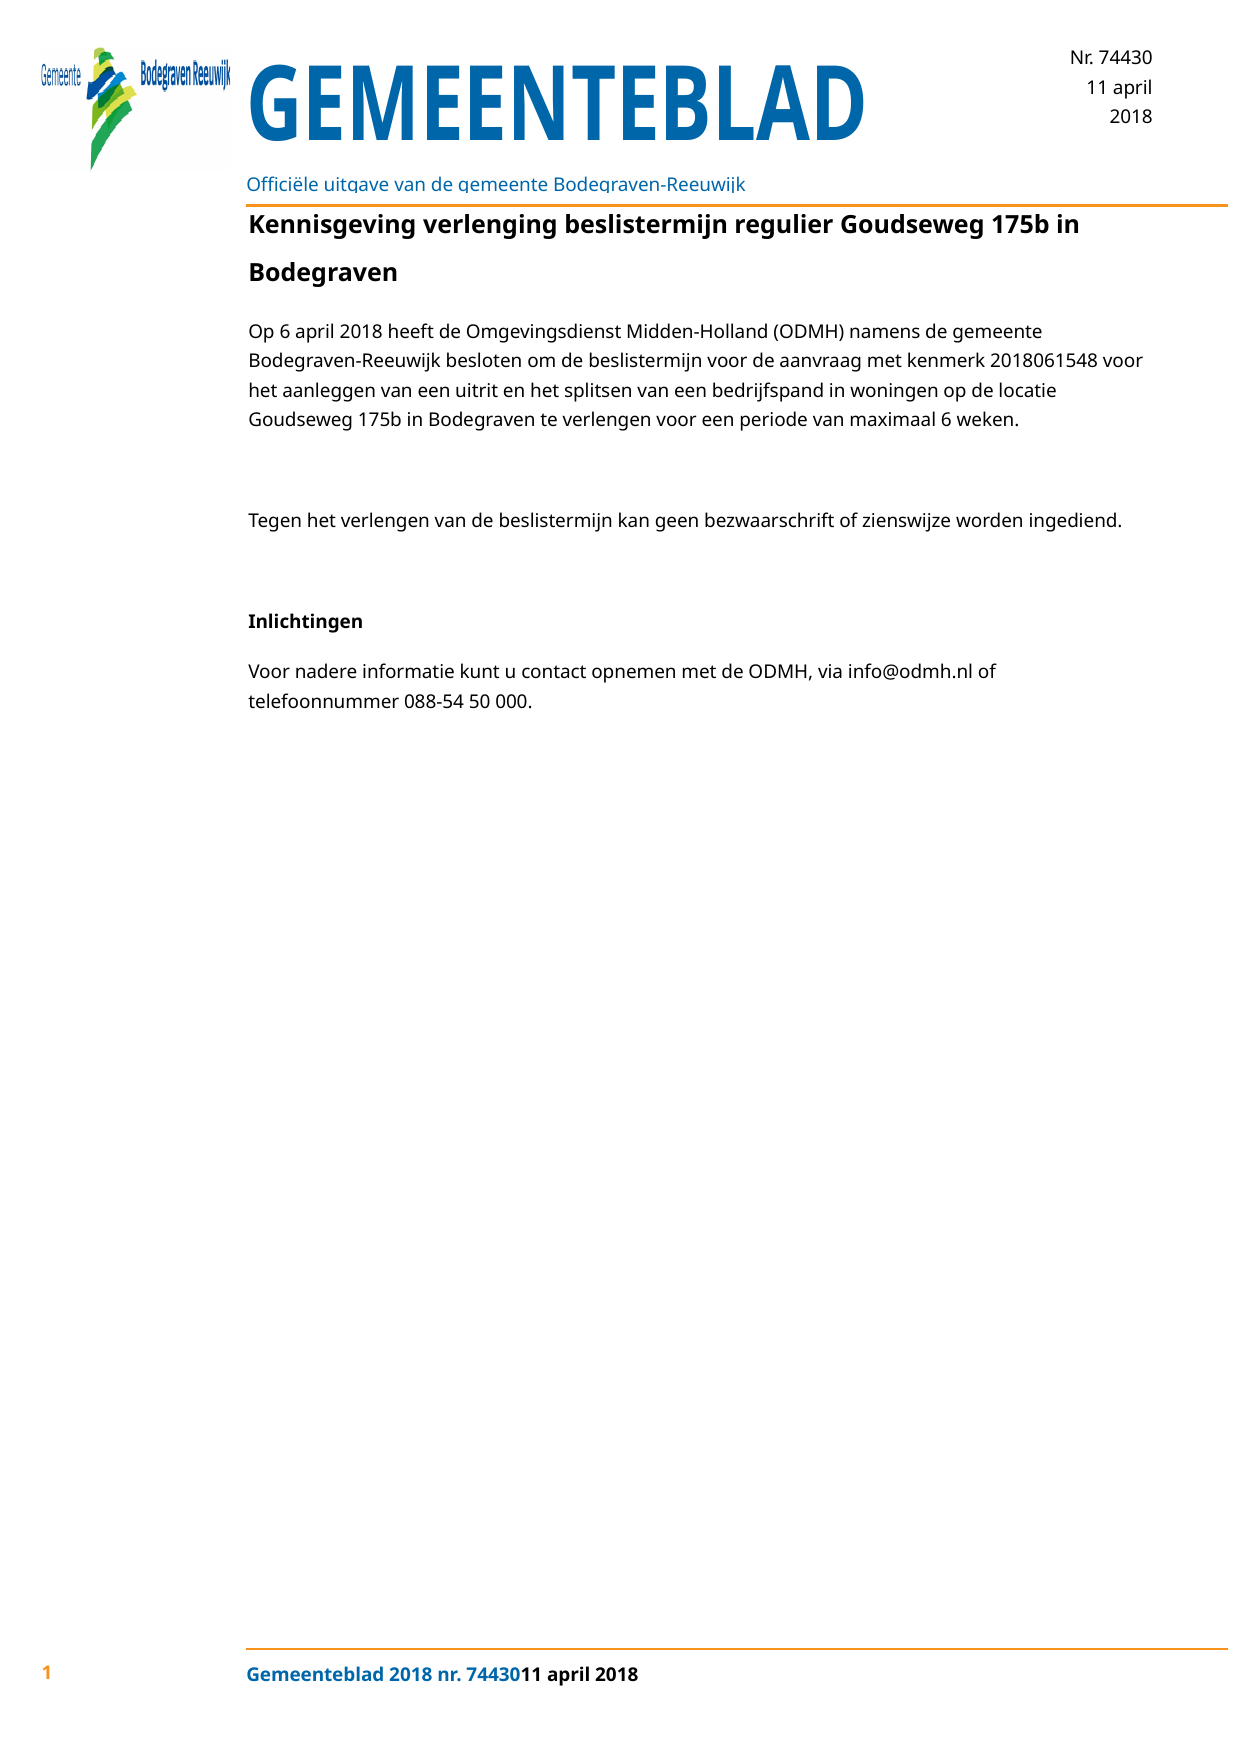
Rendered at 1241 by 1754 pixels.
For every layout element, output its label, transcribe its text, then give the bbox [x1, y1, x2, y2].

text Tegen het verlengen van de beslistermijn kan geen bezwaarschrift of zienswijze worden ingediend. [248, 507, 1152, 533]
text Voor nadere informatie kunt u contact opnemen met de ODMH, via info@odmh.nl of telefoonnummer 088-54 50 000. [248, 659, 1152, 714]
text Op 6 april 2018 heeft de Omgevingsdienst Midden-Holland (ODMH) namens de gemeente Bodegraven-Reeuwijk besloten om de beslistermijn voor de aanvraag met kenmerk 2018061548 voor het aanleggen van een uitrit en het splitsen van een bedrijfspand in woningen op de locatie Goudseweg 175b in Bodegraven te verlengen voor een periode van maximaal 6 weken. [248, 318, 1152, 432]
text Inlichtingen [248, 608, 1152, 634]
text Kennisgeving verlenging beslistermijn regulier Goudseweg 175b in Bodegraven [248, 207, 1152, 288]
picture [41, 47, 231, 172]
